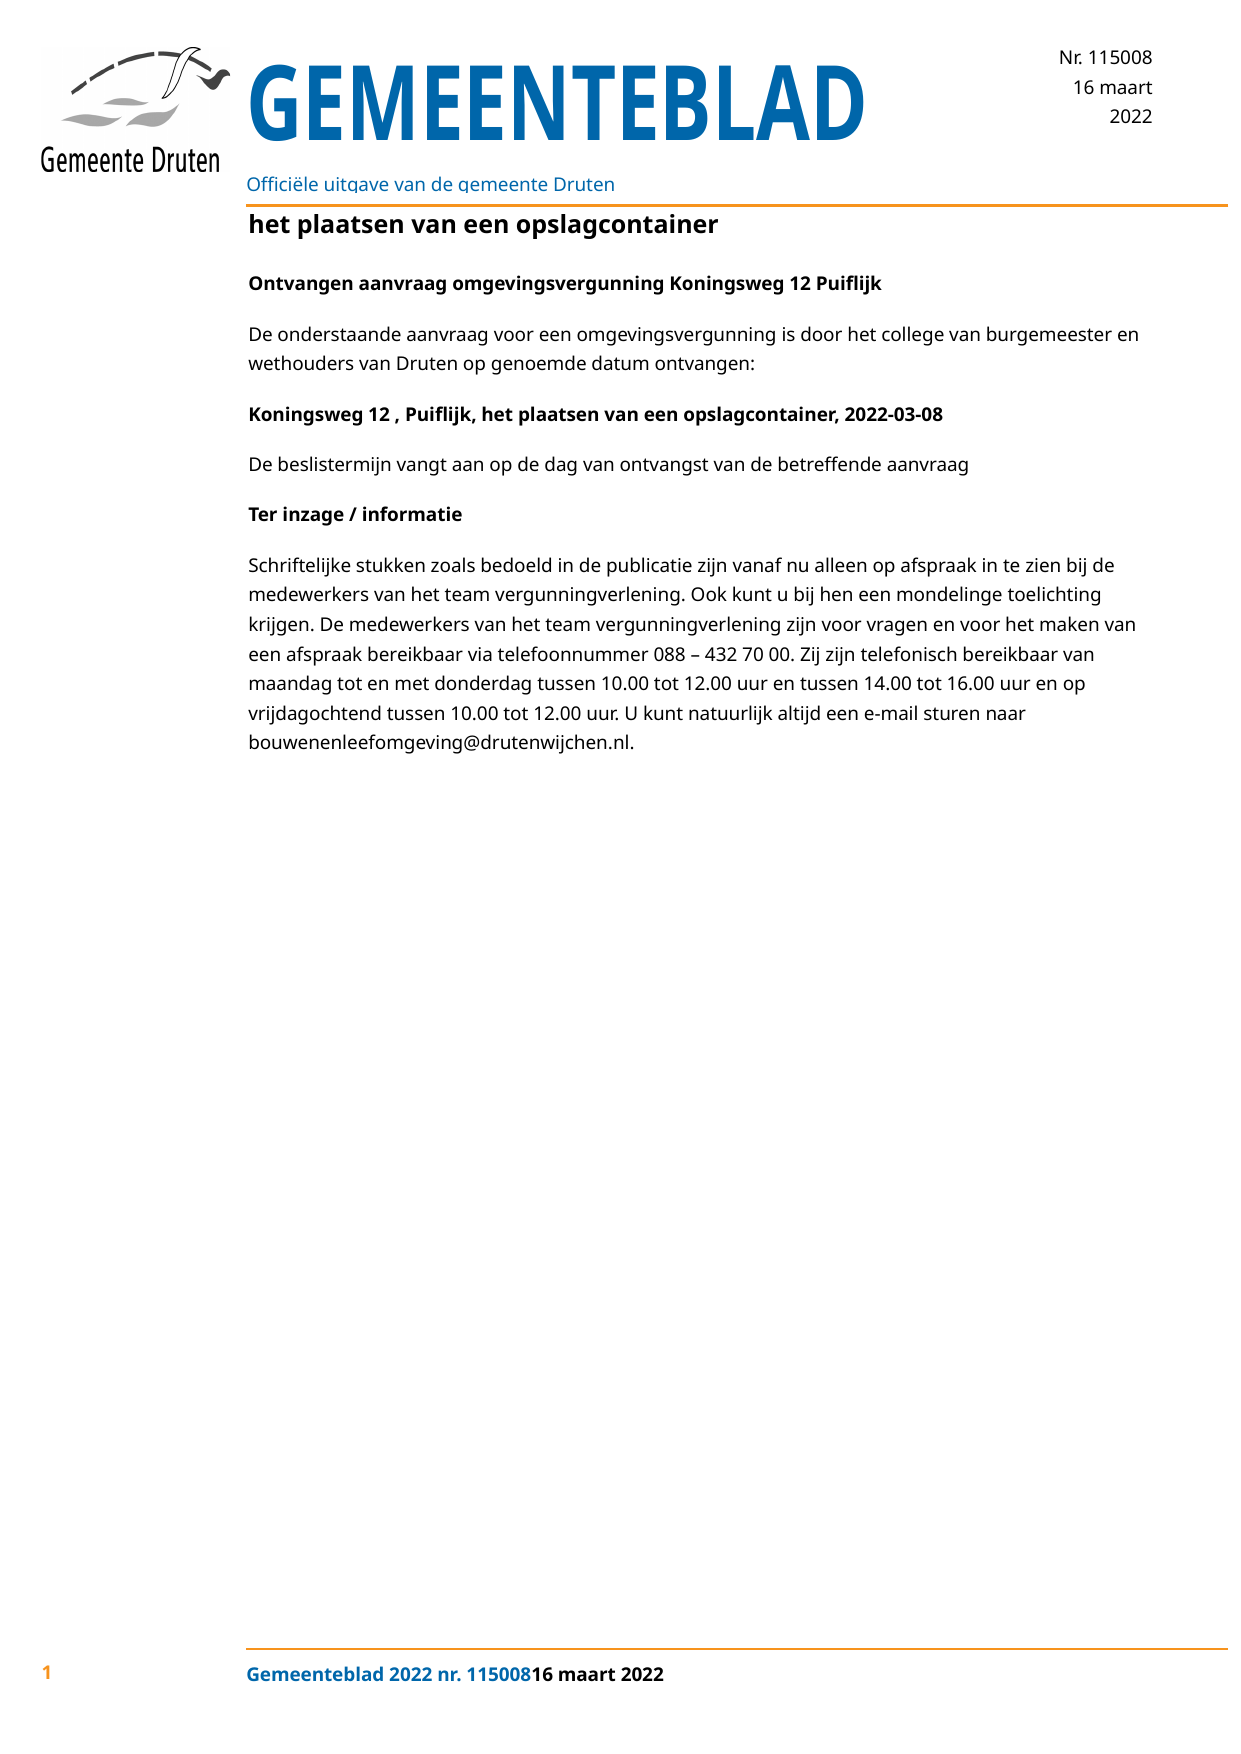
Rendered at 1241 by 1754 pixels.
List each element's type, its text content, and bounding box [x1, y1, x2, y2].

text De beslistermijn vangt aan op de dag van ontvangst van de betreffende aanvraag [248, 451, 1152, 477]
text Ter inzage / informatie [248, 502, 1152, 527]
text De onderstaande aanvraag voor een omgevingsvergunning is door het college van burgemeester en wethouders van Druten op genoemde datum ontvangen: [248, 321, 1152, 376]
text Koningsweg 12 , Puiflijk, het plaatsen van een opslagcontainer, 2022-03-08 [248, 401, 1152, 426]
text Schriftelijke stukken zoals bedoeld in de publicatie zijn vanaf nu alleen op afspraak in te zien bij de medewerkers van het team vergunningverlening. Ook kunt u bij hen een mondelinge toelichting krijgen. De medewerkers van het team vergunningverlening zijn voor vragen en voor het maken van een afspraak bereikbaar via telefoonnummer 088 – 432 70 00. Zij zijn telefonisch bereikbaar van maandag tot en met donderdag tussen 10.00 tot 12.00 uur en tussen 14.00 tot 16.00 uur en op vrijdagochtend tussen 10.00 tot 12.00 uur. U kunt natuurlijk altijd een e-mail sturen naar bouwenenleefomgeving@drutenwijchen.nl. [248, 552, 1152, 755]
text het plaatsen van een opslagcontainer [248, 207, 1152, 241]
picture [41, 47, 231, 172]
text Ontvangen aanvraag omgevingsvergunning Koningsweg 12 Puiflijk [248, 270, 1152, 296]
